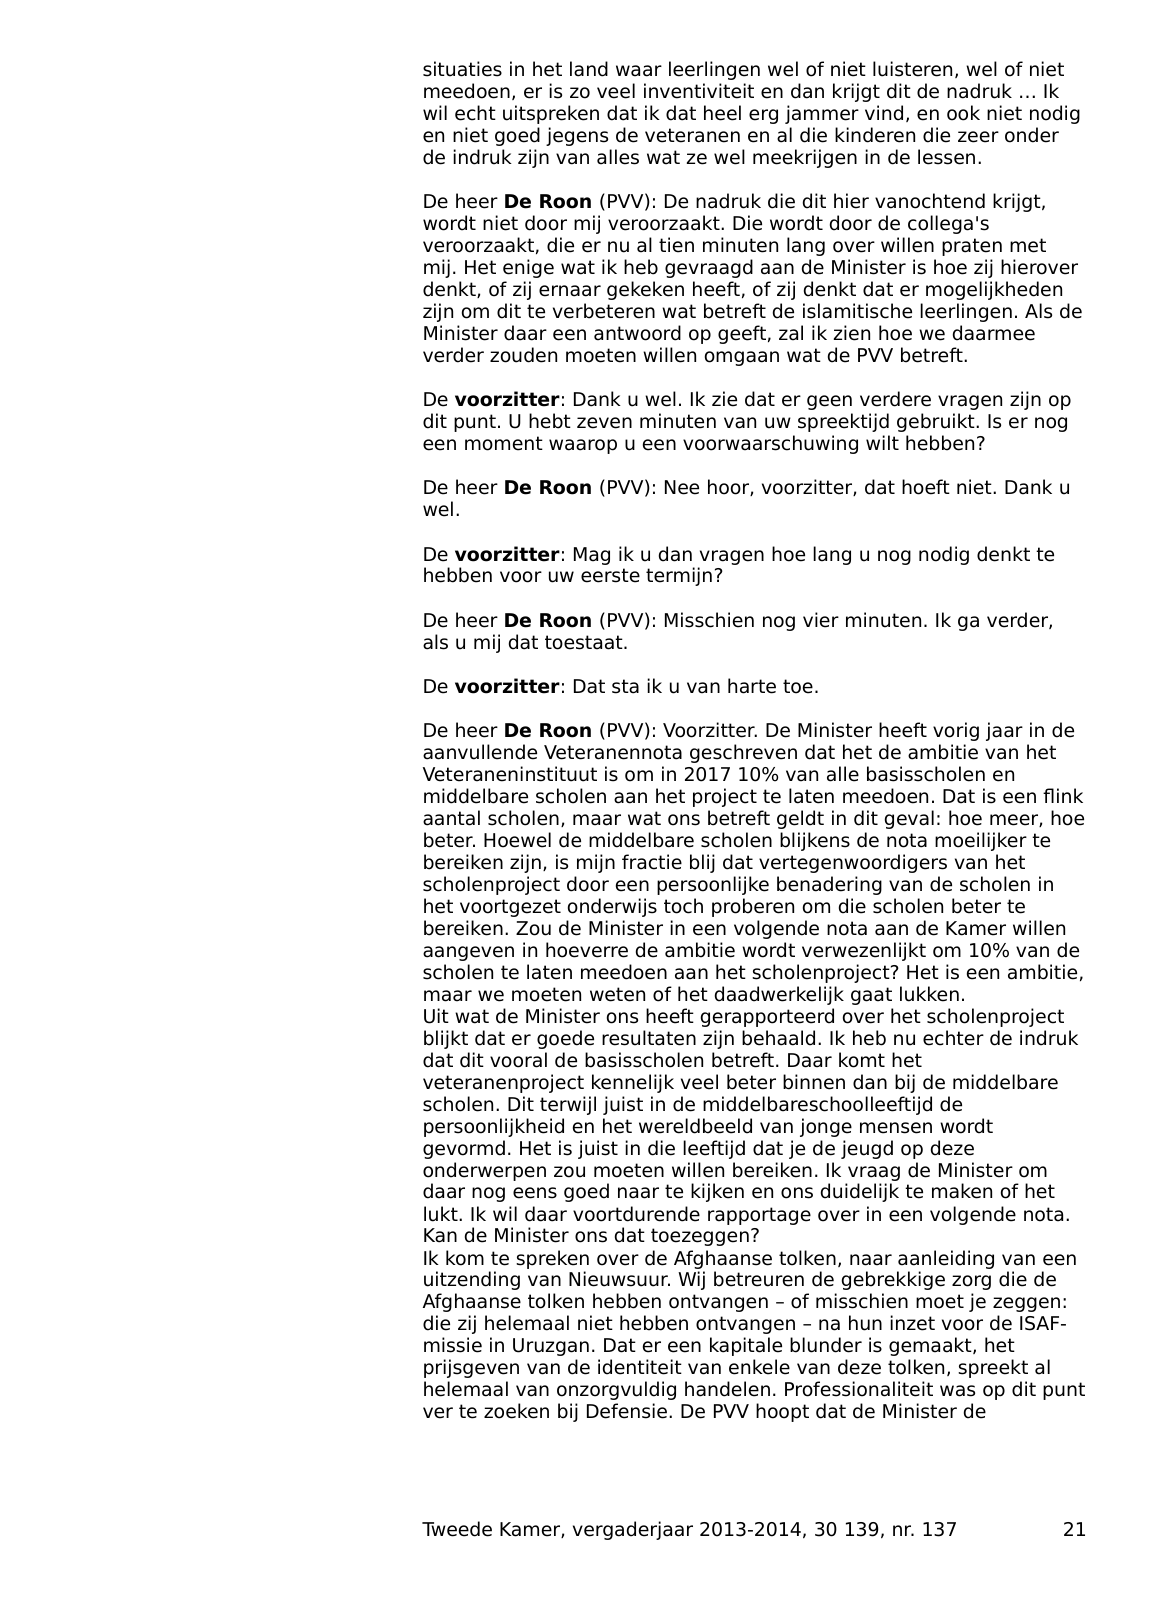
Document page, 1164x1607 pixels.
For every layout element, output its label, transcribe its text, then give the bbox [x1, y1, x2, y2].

text De heer De Roon (PVV): Misschien nog vier minuten. Ik ga verder, als u mij dat toestaat. [422, 609, 1087, 653]
text De heer De Roon (PVV): De nadruk die dit hier vanochtend krijgt, wordt niet door mij veroorzaakt. Die wordt door de collega's veroorzaakt, die er nu al tien minuten lang over willen praten met mij. Het enige wat ik heb gevraagd aan de Minister is hoe zij hierover denkt, of zij ernaar gekeken heeft, of zij denkt dat er mogelijkheden zijn om dit te verbeteren wat betreft de islamitische leerlingen. Als de Minister daar een antwoord op geeft, zal ik zien hoe we daarmee verder zouden moeten willen omgaan wat de PVV betreft. [422, 191, 1087, 367]
text De heer De Roon (PVV): Nee hoor, voorzitter, dat hoeft niet. Dank u wel. [422, 477, 1087, 521]
text De voorzitter: Dank u wel. Ik zie dat er geen verdere vragen zijn op dit punt. U hebt zeven minuten van uw spreektijd gebruikt. Is er nog een moment waarop u een voorwaarschuwing wilt hebben? [422, 389, 1087, 455]
text Ik kom te spreken over de Afghaanse tolken, naar aanleiding van een uitzending van Nieuwsuur. Wij betreuren de gebrekkige zorg die de Afghaanse tolken hebben ontvangen – of misschien moet je zeggen: die zij helemaal niet hebben ontvangen – na hun inzet voor de ISAF-missie in Uruzgan. Dat er een kapitale blunder is gemaakt, het prijsgeven van de identiteit van enkele van deze tolken, spreekt al helemaal van onzorgvuldig handelen. Professionaliteit was op dit punt ver te zoeken bij Defensie. De PVV hoopt dat de Minister de [422, 1247, 1087, 1423]
text Uit wat de Minister ons heeft gerapporteerd over het scholenproject blijkt dat er goede resultaten zijn behaald. Ik heb nu echter de indruk dat dit vooral de basisscholen betreft. Daar komt het veteranenproject kennelijk veel beter binnen dan bij de middelbare scholen. Dit terwijl juist in de middelbareschoolleeftijd de persoonlijkheid en het wereldbeeld van jonge mensen wordt gevormd. Het is juist in die leeftijd dat je de jeugd op deze onderwerpen zou moeten willen bereiken. Ik vraag de Minister om daar nog eens goed naar te kijken en ons duidelijk te maken of het lukt. Ik wil daar voortdurende rapportage over in een volgende nota. Kan de Minister ons dat toezeggen? [422, 1006, 1087, 1247]
text situaties in het land waar leerlingen wel of niet luisteren, wel of niet meedoen, er is zo veel inventiviteit en dan krijgt dit de nadruk … Ik wil echt uitspreken dat ik dat heel erg jammer vind, en ook niet nodig en niet goed jegens de veteranen en al die kinderen die zeer onder de indruk zijn van alles wat ze wel meekrijgen in de lessen. [422, 59, 1087, 169]
text De voorzitter: Dat sta ik u van harte toe. [422, 676, 1087, 698]
text De voorzitter: Mag ik u dan vragen hoe lang u nog nodig denkt te hebben voor uw eerste termijn? [422, 543, 1087, 587]
text De heer De Roon (PVV): Voorzitter. De Minister heeft vorig jaar in de aanvullende Veteranennota geschreven dat het de ambitie van het Veteraneninstituut is om in 2017 10% van alle basisscholen en middelbare scholen aan het project te laten meedoen. Dat is een flink aantal scholen, maar wat ons betreft geldt in dit geval: hoe meer, hoe beter. Hoewel de middelbare scholen blijkens de nota moeilijker te bereiken zijn, is mijn fractie blij dat vertegenwoordigers van het scholenproject door een persoonlijke benadering van de scholen in het voortgezet onderwijs toch proberen om die scholen beter te bereiken. Zou de Minister in een volgende nota aan de Kamer willen aangeven in hoeverre de ambitie wordt verwezenlijkt om 10% van de scholen te laten meedoen aan het scholenproject? Het is een ambitie, maar we moeten weten of het daadwerkelijk gaat lukken. [422, 720, 1087, 1006]
